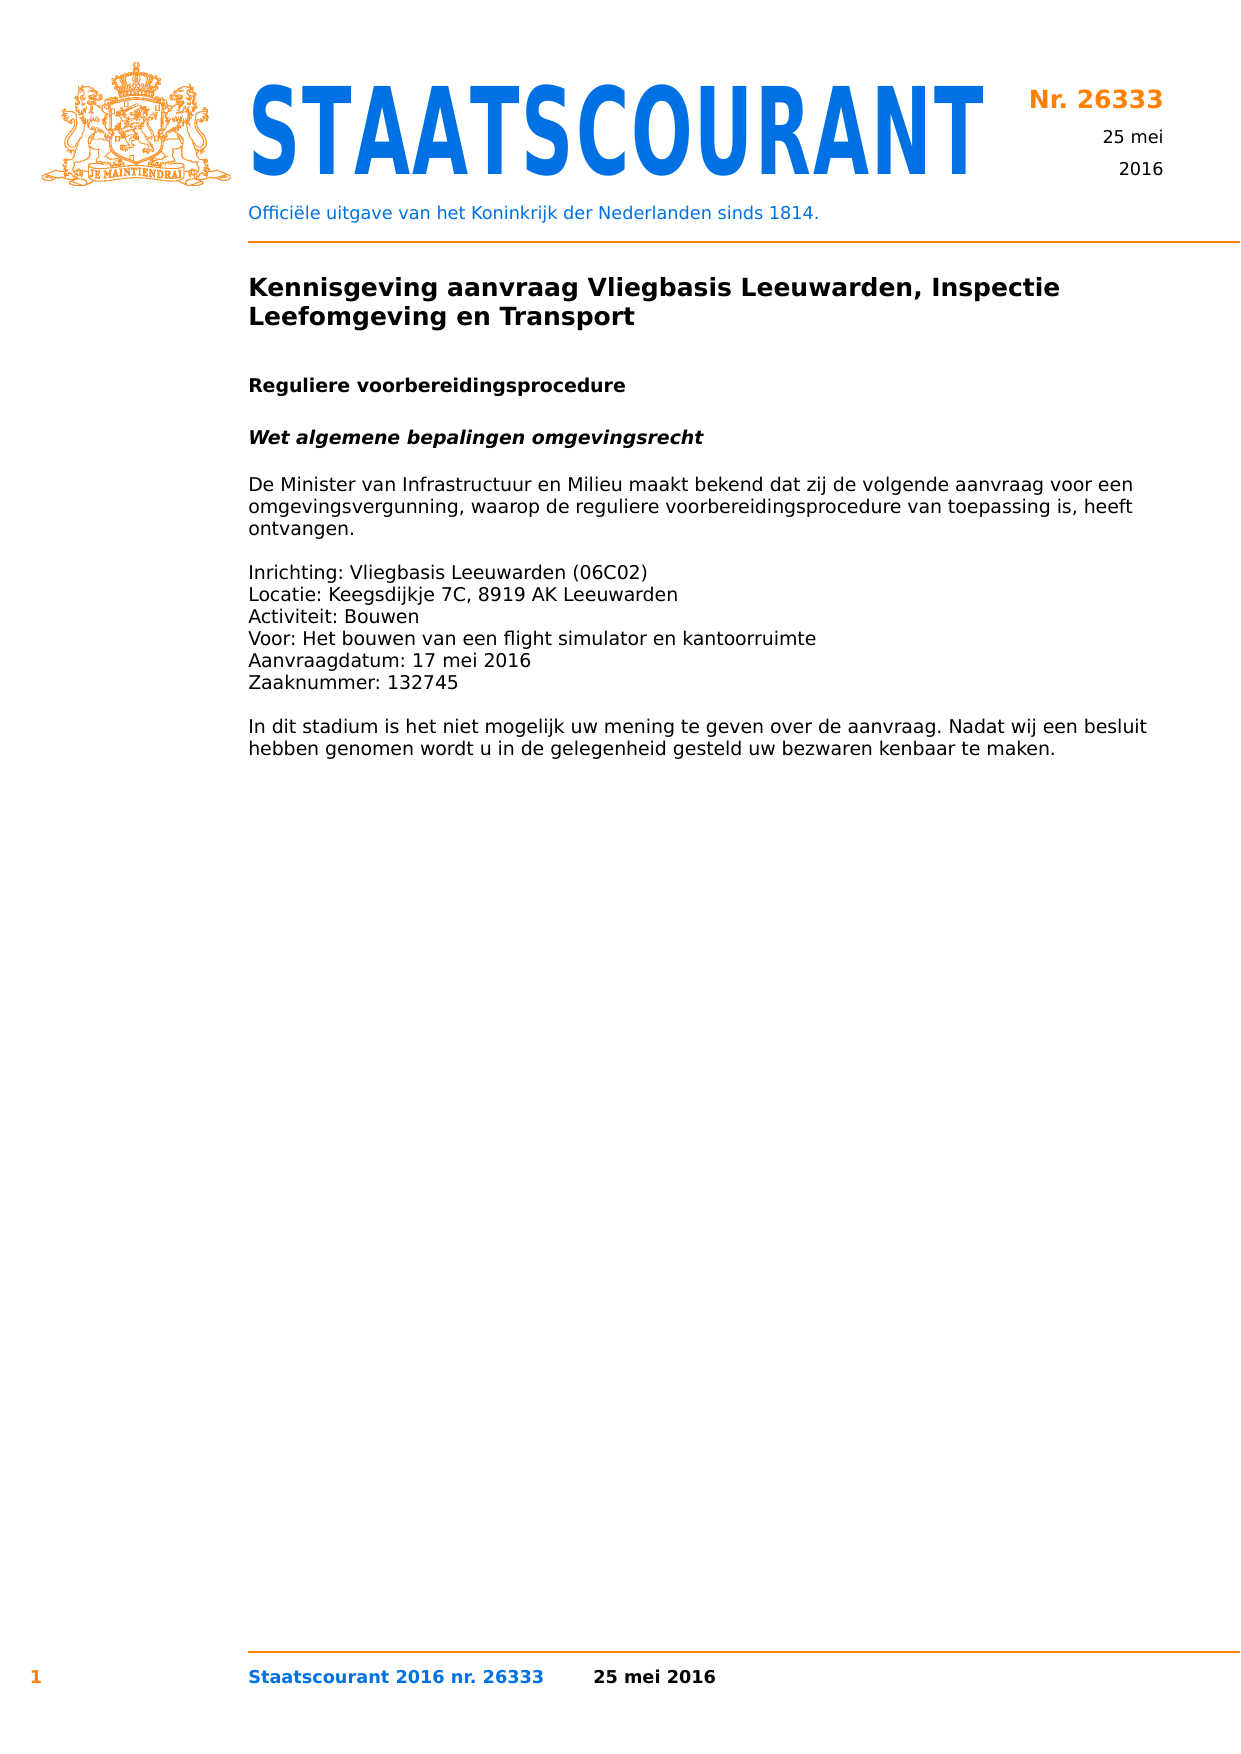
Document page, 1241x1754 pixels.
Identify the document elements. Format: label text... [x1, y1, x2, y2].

text Zaaknummer: 132745 [248, 672, 1163, 694]
text In dit stadium is het niet mogelijk uw mening te geven over de aanvraag. Nadat wij een besluit hebben genomen wordt u in de gelegenheid gesteld uw bezwaren kenbaar te maken. [248, 716, 1163, 759]
picture [41, 62, 231, 186]
table_cell 2016 [998, 153, 1240, 203]
text Activiteit: Bouwen [248, 606, 1163, 628]
subtitle Reguliere voorbereidingsprocedure [248, 375, 1163, 397]
table_header STAATSCOURANT [248, 62, 998, 203]
table_header [25, 62, 248, 241]
text Voor: Het bouwen van een flight simulator en kantoorruimte [248, 628, 1163, 650]
table_cell Officiële uitgave van het Koninkrijk der Nederlanden sinds 1814. [248, 203, 1240, 241]
table_cell 25 mei [998, 121, 1240, 153]
text Aanvraagdatum: 17 mei 2016 [248, 650, 1163, 672]
text Locatie: Keegsdijkje 7C, 8919 AK Leeuwarden [248, 584, 1163, 606]
table_header Nr. 26333 [998, 62, 1240, 121]
text De Minister van Infrastructuur en Milieu maakt bekend dat zij de volgende aanvraag voor een omgevingsvergunning, waarop de reguliere voorbereidingsprocedure van toepassing is, heeft ontvangen. [248, 474, 1163, 540]
subtitle Kennisgeving aanvraag Vliegbasis Leeuwarden, Inspectie Leefomgeving en Transport [248, 273, 1163, 331]
subtitle Wet algemene bepalingen omgevingsrecht [248, 427, 1163, 449]
text Inrichting: Vliegbasis Leeuwarden (06C02) [248, 562, 1163, 584]
